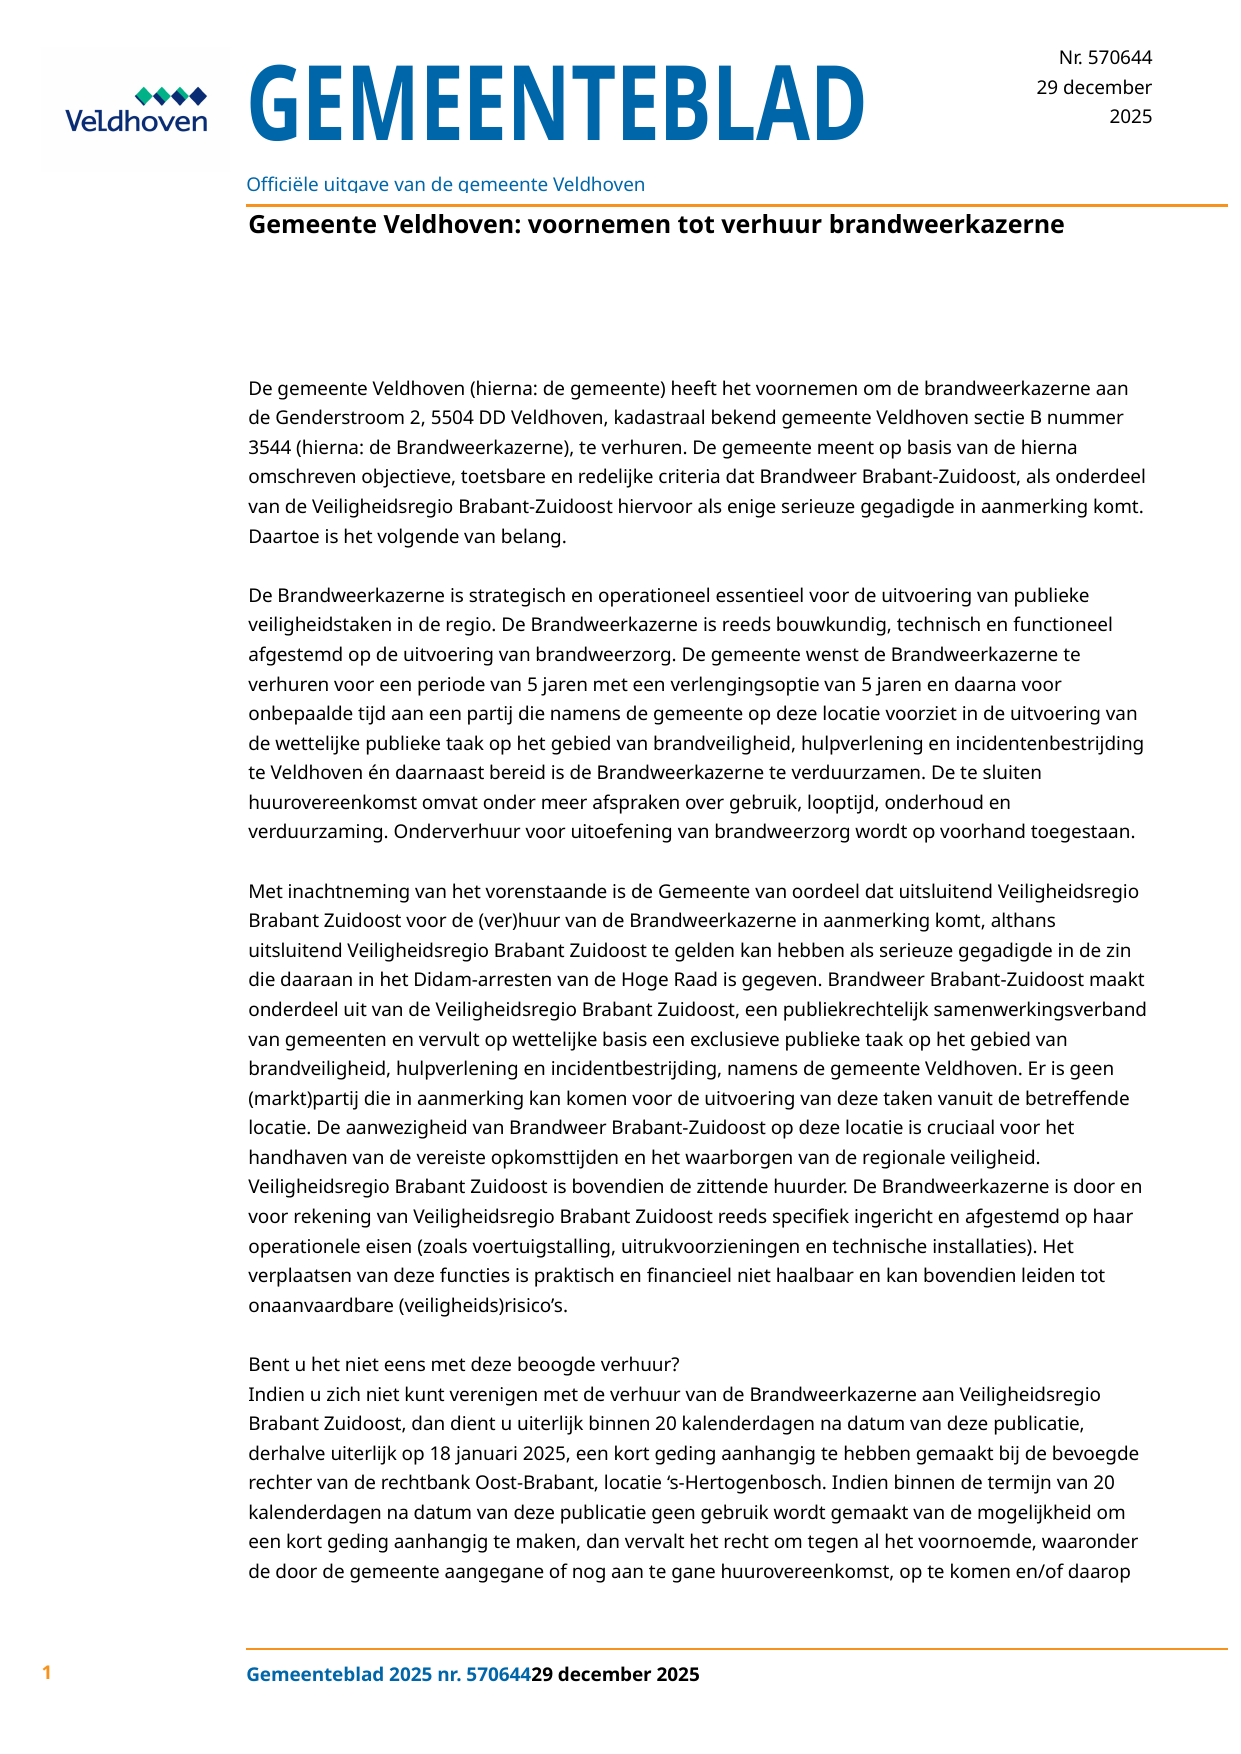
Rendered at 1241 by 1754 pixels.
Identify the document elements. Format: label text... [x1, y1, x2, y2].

text Gemeente Veldhoven: voornemen tot verhuur brandweerkazerne [248, 207, 1152, 241]
text Met inachtneming van het vorenstaande is de Gemeente van oordeel dat uitsluitend Veiligheidsregio Brabant Zuidoost voor de (ver)huur van de Brandweerkazerne in aanmerking komt, althans uitsluitend Veiligheidsregio Brabant Zuidoost te gelden kan hebben als serieuze gegadigde in de zin die daaraan in het Didam-arresten van de Hoge Raad is gegeven. Brandweer Brabant-Zuidoost maakt onderdeel uit van de Veiligheidsregio Brabant Zuidoost, een publiekrechtelijk samenwerkingsverband van gemeenten en vervult op wettelijke basis een exclusieve publieke taak op het gebied van brandveiligheid, hulpverlening en incidentbestrijding, namens de gemeente Veldhoven. Er is geen (markt)partij die in aanmerking kan komen voor de uitvoering van deze taken vanuit de betreffende locatie. De aanwezigheid van Brandweer Brabant-Zuidoost op deze locatie is cruciaal voor het handhaven van de vereiste opkomsttijden en het waarborgen van de regionale veiligheid. Veiligheidsregio Brabant Zuidoost is bovendien de zittende huurder. De Brandweerkazerne is door en voor rekening van Veiligheidsregio Brabant Zuidoost reeds specifiek ingericht en afgestemd op haar operationele eisen (zoals voertuigstalling, uitrukvoorzieningen en technische installaties). Het verplaatsen van deze functies is praktisch en financieel niet haalbaar en kan bovendien leiden tot onaanvaardbare (veiligheids)risico’s. [248, 878, 1152, 1318]
picture [41, 47, 231, 172]
text Bent u het niet eens met deze beoogde verhuur? [248, 1351, 1152, 1377]
text De Brandweerkazerne is strategisch en operationeel essentieel voor de uitvoering van publieke veiligheidstaken in de regio. De Brandweerkazerne is reeds bouwkundig, technisch en functioneel afgestemd op de uitvoering van brandweerzorg. De gemeente wenst de Brandweerkazerne te verhuren voor een periode van 5 jaren met een verlengingsoptie van 5 jaren en daarna voor onbepaalde tijd aan een partij die namens de gemeente op deze locatie voorziet in de uitvoering van de wettelijke publieke taak op het gebied van brandveiligheid, hulpverlening en incidentenbestrijding te Veldhoven én daarnaast bereid is de Brandweerkazerne te verduurzamen. De te sluiten huurovereenkomst omvat onder meer afspraken over gebruik, looptijd, onderhoud en verduurzaming. Onderverhuur voor uitoefening van brandweerzorg wordt op voorhand toegestaan. [248, 582, 1152, 844]
text De gemeente Veldhoven (hierna: de gemeente) heeft het voornemen om de brandweerkazerne aan de Genderstroom 2, 5504 DD Veldhoven, kadastraal bekend gemeente Veldhoven sectie B nummer 3544 (hierna: de Brandweerkazerne), te verhuren. De gemeente meent op basis van de hierna omschreven objectieve, toetsbare en redelijke criteria dat Brandweer Brabant-Zuidoost, als onderdeel van de Veiligheidsregio Brabant-Zuidoost hiervoor als enige serieuze gegadigde in aanmerking komt. Daartoe is het volgende van belang. [248, 375, 1152, 548]
text Indien u zich niet kunt verenigen met de verhuur van de Brandweerkazerne aan Veiligheidsregio Brabant Zuidoost, dan dient u uiterlijk binnen 20 kalenderdagen na datum van deze publicatie, derhalve uiterlijk op 18 januari 2025, een kort geding aanhangig te hebben gemaakt bij de bevoegde rechter van de rechtbank Oost-Brabant, locatie ‘s-Hertogenbosch. Indien binnen de termijn van 20 kalenderdagen na datum van deze publicatie geen gebruik wordt gemaakt van de mogelijkheid om een kort geding aanhangig te maken, dan vervalt het recht om tegen al het voornoemde, waaronder de door de gemeente aangegane of nog aan te gane huurovereenkomst, op te komen en/of daarop [248, 1381, 1152, 1584]
